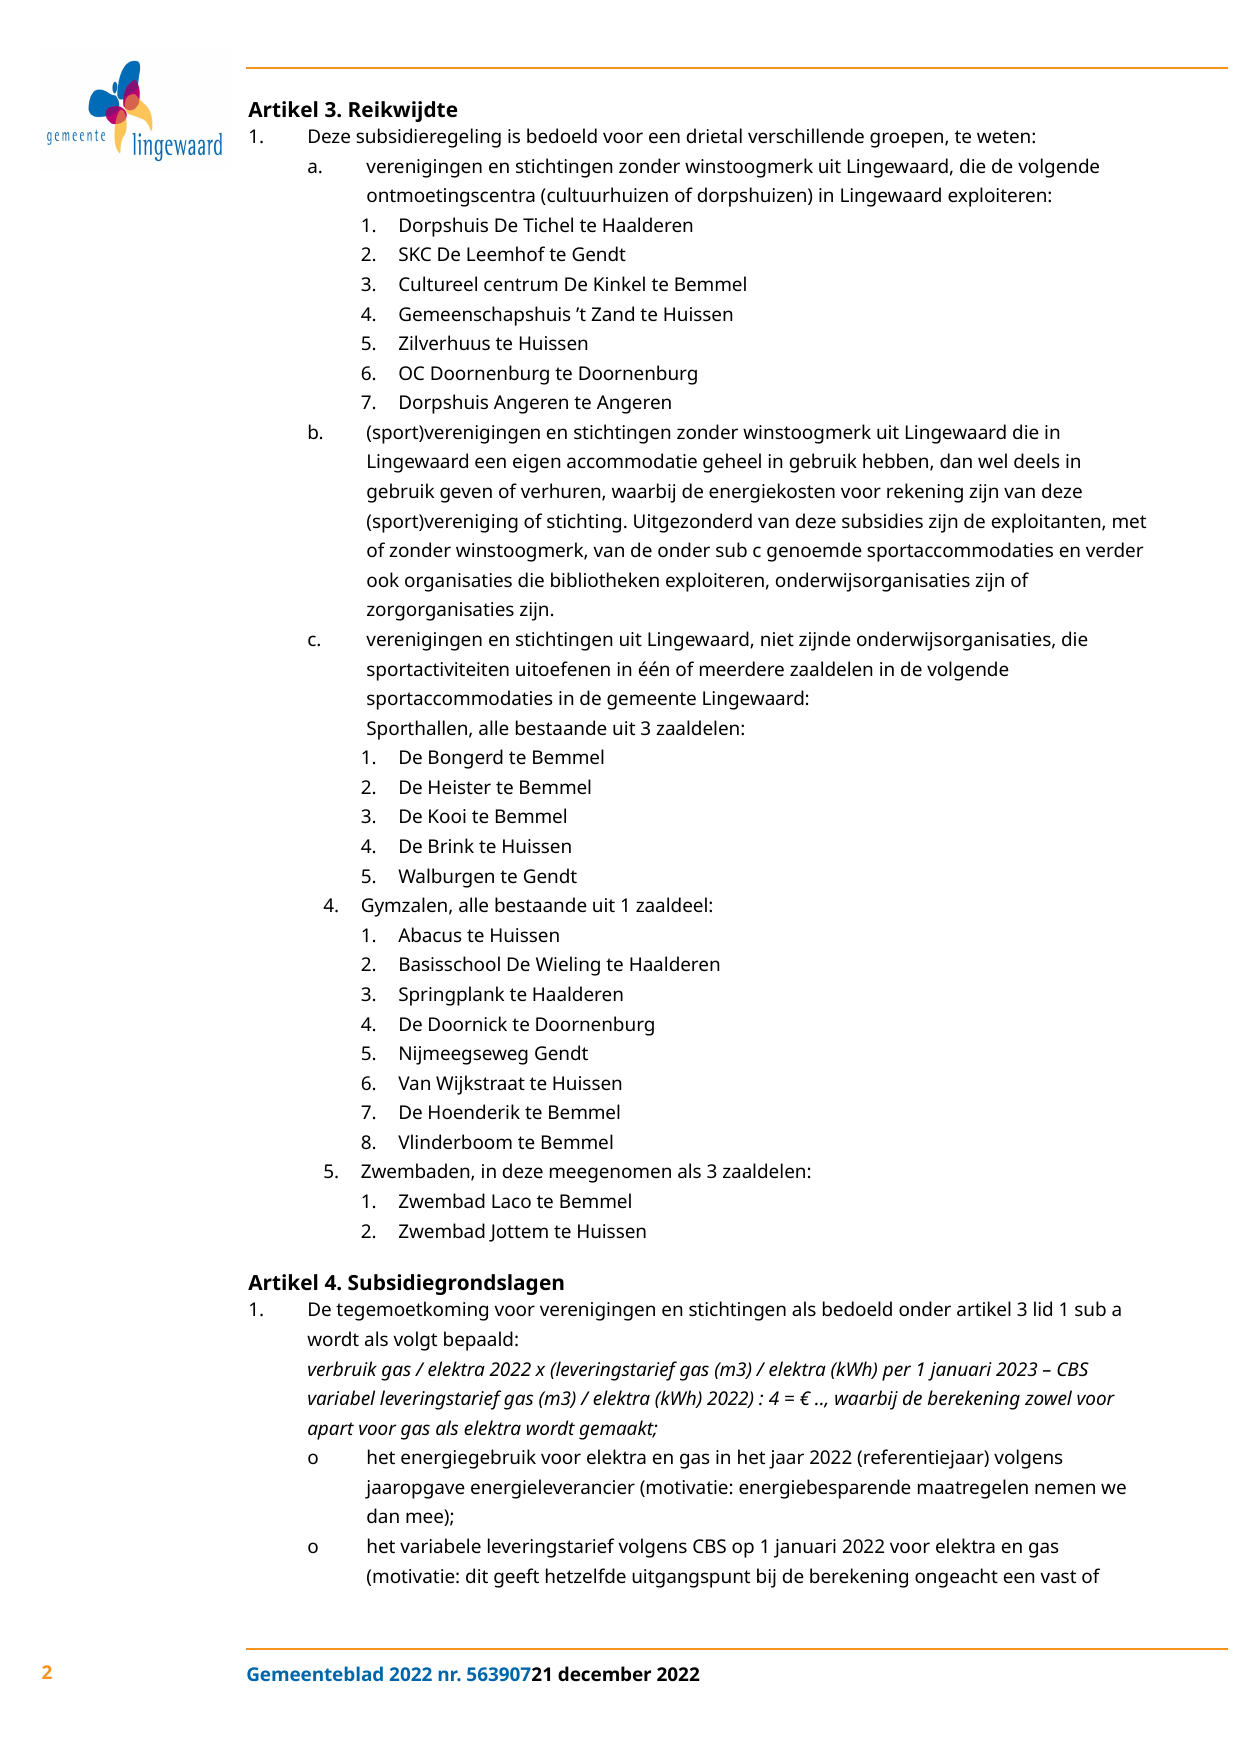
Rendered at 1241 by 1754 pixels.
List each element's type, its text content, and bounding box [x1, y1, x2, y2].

list Nijmeegseweg Gendt [361, 1040, 1152, 1066]
list Walburgen te Gendt [361, 863, 1152, 888]
list Basisschool De Wieling te Haalderen [361, 952, 1152, 977]
list De Brink te Huissen [361, 833, 1152, 859]
list De Kooi te Bemmel [361, 804, 1152, 829]
list Vlinderboom te Bemmel [361, 1129, 1152, 1155]
list Gymzalen, alle bestaande uit 1 zaaldeel: [323, 892, 1152, 918]
list het variabele leveringstarief volgens CBS op 1 januari 2022 voor elektra en gas (motivatie: dit geeft hetzelfde uitgangspunt bij de berekening ongeacht een vast of [307, 1533, 1152, 1589]
list Deze subsidieregeling is bedoeld voor een drietal verschillende groepen, te weten: [248, 123, 1152, 149]
list De Hoenderik te Bemmel [361, 1099, 1152, 1125]
list Dorpshuis De Tichel te Haalderen [361, 212, 1152, 238]
text Artikel 3. Reikwijdte [248, 95, 1152, 123]
list Cultureel centrum De Kinkel te Bemmel [361, 271, 1152, 297]
list Zwembad Laco te Bemmel [361, 1188, 1152, 1214]
list SKC De Leemhof te Gendt [361, 242, 1152, 267]
list Springplank te Haalderen [361, 981, 1152, 1007]
list De Doornick te Doornenburg [361, 1011, 1152, 1036]
list Zilverhuus te Huissen [361, 330, 1152, 356]
list De tegemoetkoming voor verenigingen en stichtingen als bedoeld onder artikel 3 lid 1 sub a wordt als volgt bepaald: [248, 1297, 1152, 1352]
list het energiegebruik voor elektra en gas in het jaar 2022 (referentiejaar) volgens jaaropgave energieleverancier (motivatie: energiebesparende maatregelen nemen we dan mee); [307, 1444, 1152, 1529]
list Abacus te Huissen [361, 922, 1152, 948]
list Van Wijkstraat te Huissen [361, 1070, 1152, 1096]
list Zwembad Jottem te Huissen [361, 1218, 1152, 1243]
list Dorpshuis Angeren te Angeren [361, 389, 1152, 415]
list De Heister te Bemmel [361, 774, 1152, 800]
list Gemeenschapshuis ’t Zand te Huissen [361, 301, 1152, 326]
list verbruik gas / elektra 2022 x (leveringstarief gas (m3) / elektra (kWh) per 1 januari 2023 – CBS variabel leveringstarief gas (m3) / elektra (kWh) 2022) : 4 = € .., waarbij de berekening zowel voor apart voor gas als elektra wordt gemaakt; [248, 1356, 1152, 1441]
list OC Doornenburg te Doornenburg [361, 360, 1152, 386]
text Artikel 4. Subsidiegrondslagen [248, 1268, 1152, 1297]
list verenigingen en stichtingen uit Lingewaard, niet zijnde onderwijsorganisaties, die sportactiviteiten uitoefenen in één of meerdere zaaldelen in de volgende sportaccommodaties in de gemeente Lingewaard: [307, 626, 1152, 711]
list De Bongerd te Bemmel [361, 744, 1152, 770]
picture [41, 47, 231, 172]
list (sport)verenigingen en stichtingen zonder winstoogmerk uit Lingewaard die in Lingewaard een eigen accommodatie geheel in gebruik hebben, dan wel deels in gebruik geven of verhuren, waarbij de energiekosten voor rekening zijn van deze (sport)vereniging of stichting. Uitgezonderd van deze subsidies zijn de exploitanten, met of zonder winstoogmerk, van de onder sub c genoemde sportaccommodaties en verder ook organisaties die bibliotheken exploiteren, onderwijsorganisaties zijn of zorgorganisaties zijn. [307, 419, 1152, 622]
list verenigingen en stichtingen zonder winstoogmerk uit Lingewaard, die de volgende ontmoetingscentra (cultuurhuizen of dorpshuizen) in Lingewaard exploiteren: [307, 153, 1152, 208]
list Sporthallen, alle bestaande uit 3 zaaldelen: [307, 715, 1152, 741]
list Zwembaden, in deze meegenomen als 3 zaaldelen: [323, 1159, 1152, 1184]
